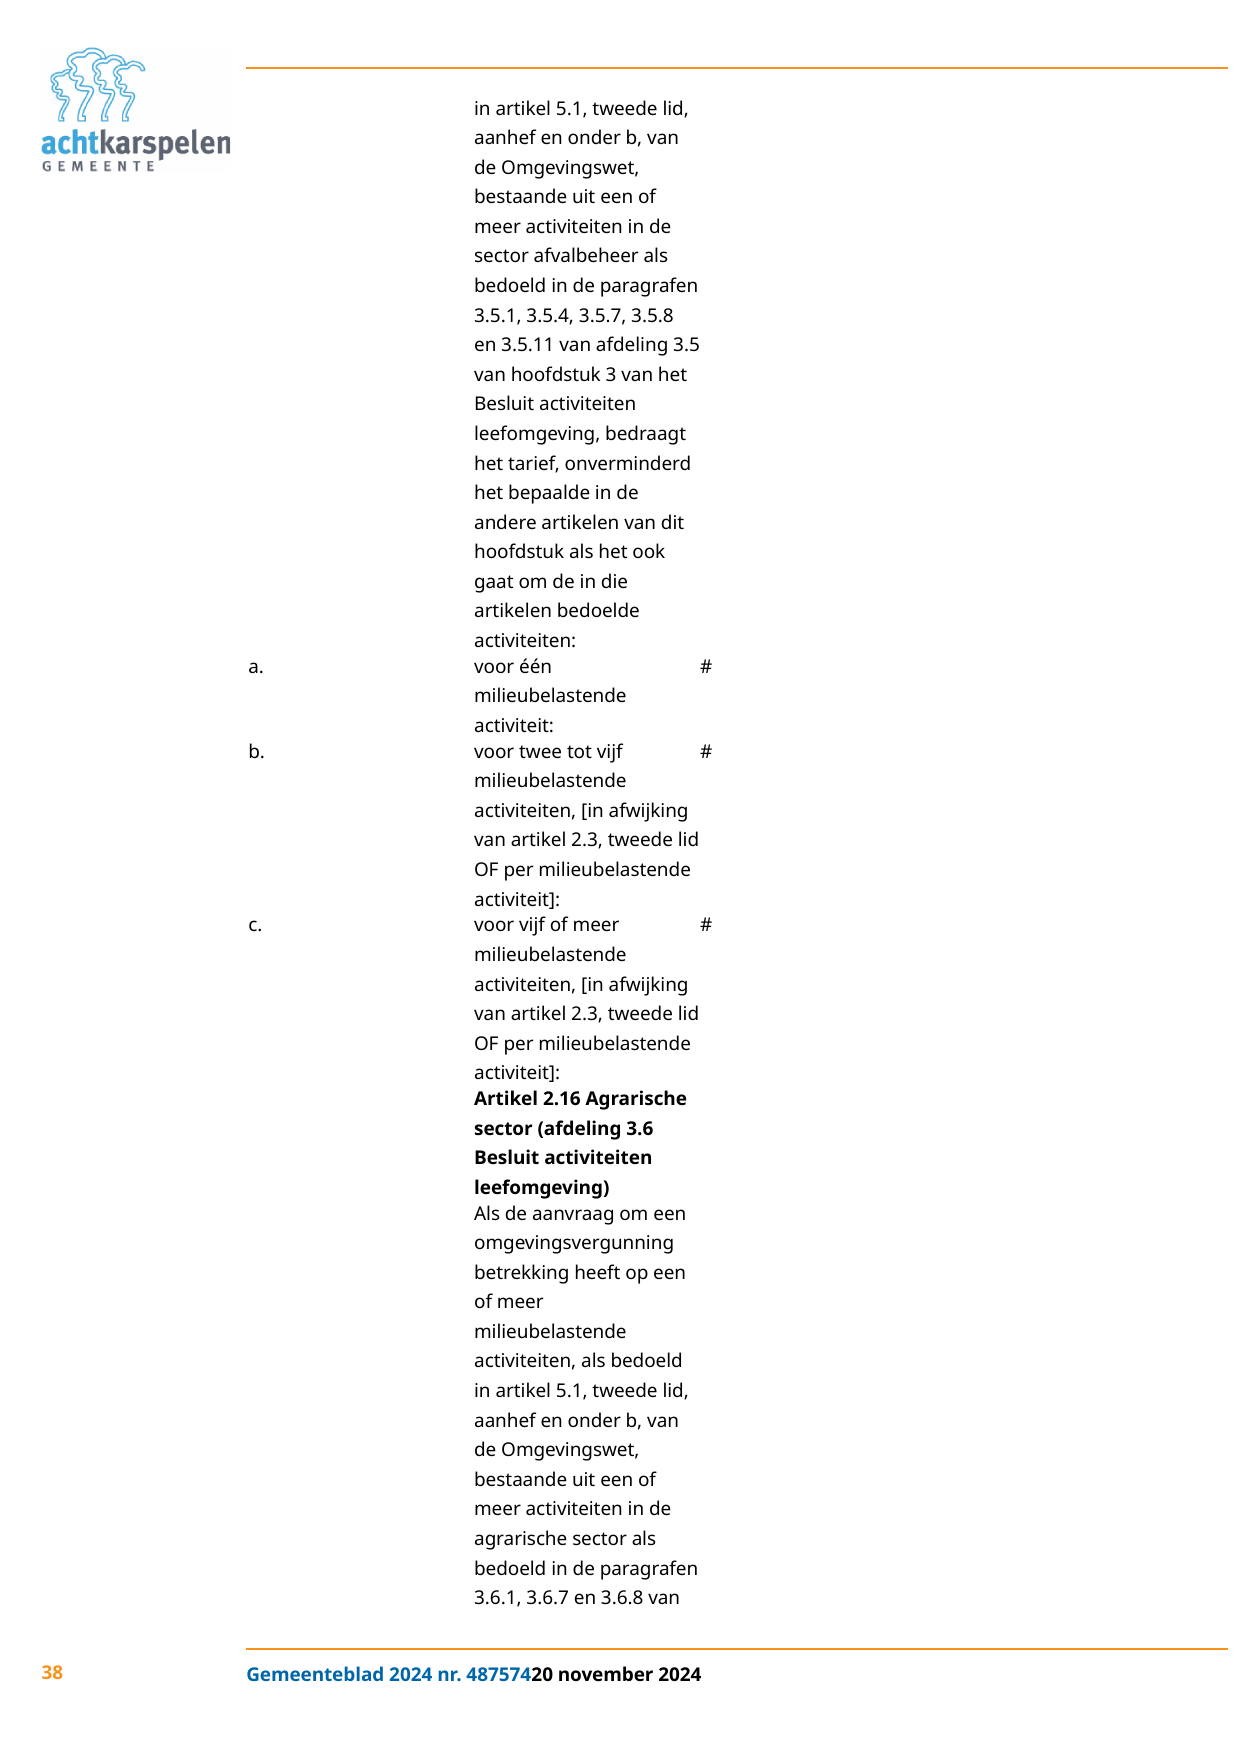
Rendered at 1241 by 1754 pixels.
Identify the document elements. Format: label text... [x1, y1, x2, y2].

table_cell [926, 95, 1152, 653]
table_cell [926, 653, 1152, 738]
table_cell [248, 1200, 474, 1610]
table_cell b. [248, 738, 474, 912]
table_cell [248, 1085, 474, 1200]
table_cell [926, 912, 1152, 1085]
picture [41, 47, 231, 172]
table_cell voor twee tot vijf milieubelastende activiteiten, [in afwijking van artikel 2.3, tweede lid OF per milieubelastende activiteit]: [474, 738, 700, 912]
table_cell [248, 95, 474, 653]
table_cell [926, 1200, 1152, 1610]
table_cell Als de aanvraag om een omgevingsvergunning betrekking heeft op een of meer milieubelastende activiteiten, als bedoeld in artikel 5.1, tweede lid, aanhef en onder b, van de Omgevingswet, bestaande uit een of meer activiteiten in de agrarische sector als bedoeld in de paragrafen 3.6.1, 3.6.7 en 3.6.8 van [474, 1200, 700, 1610]
table_cell # [700, 738, 926, 912]
table_cell [926, 738, 1152, 912]
table_cell c. [248, 912, 474, 1085]
table_cell voor één milieubelastende activiteit: [474, 653, 700, 738]
table_cell # [700, 653, 926, 738]
table_cell [926, 1085, 1152, 1200]
table_cell [700, 95, 926, 653]
table_cell Artikel 2.16 Agrarische sector (afdeling 3.6 Besluit activiteiten leefomgeving) [474, 1085, 700, 1200]
table_cell [700, 1085, 926, 1200]
table_cell voor vijf of meer milieubelastende activiteiten, [in afwijking van artikel 2.3, tweede lid OF per milieubelastende activiteit]: [474, 912, 700, 1085]
table_cell a. [248, 653, 474, 738]
table_cell in artikel 5.1, tweede lid, aanhef en onder b, van de Omgevingswet, bestaande uit een of meer activiteiten in de sector afvalbeheer als bedoeld in de paragrafen 3.5.1, 3.5.4, 3.5.7, 3.5.8 en 3.5.11 van afdeling 3.5 van hoofdstuk 3 van het Besluit activiteiten leefomgeving, bedraagt het tarief, onverminderd het bepaalde in de andere artikelen van dit hoofdstuk als het ook gaat om de in die artikelen bedoelde activiteiten: [474, 95, 700, 653]
table_cell # [700, 912, 926, 1085]
table_cell [700, 1200, 926, 1610]
